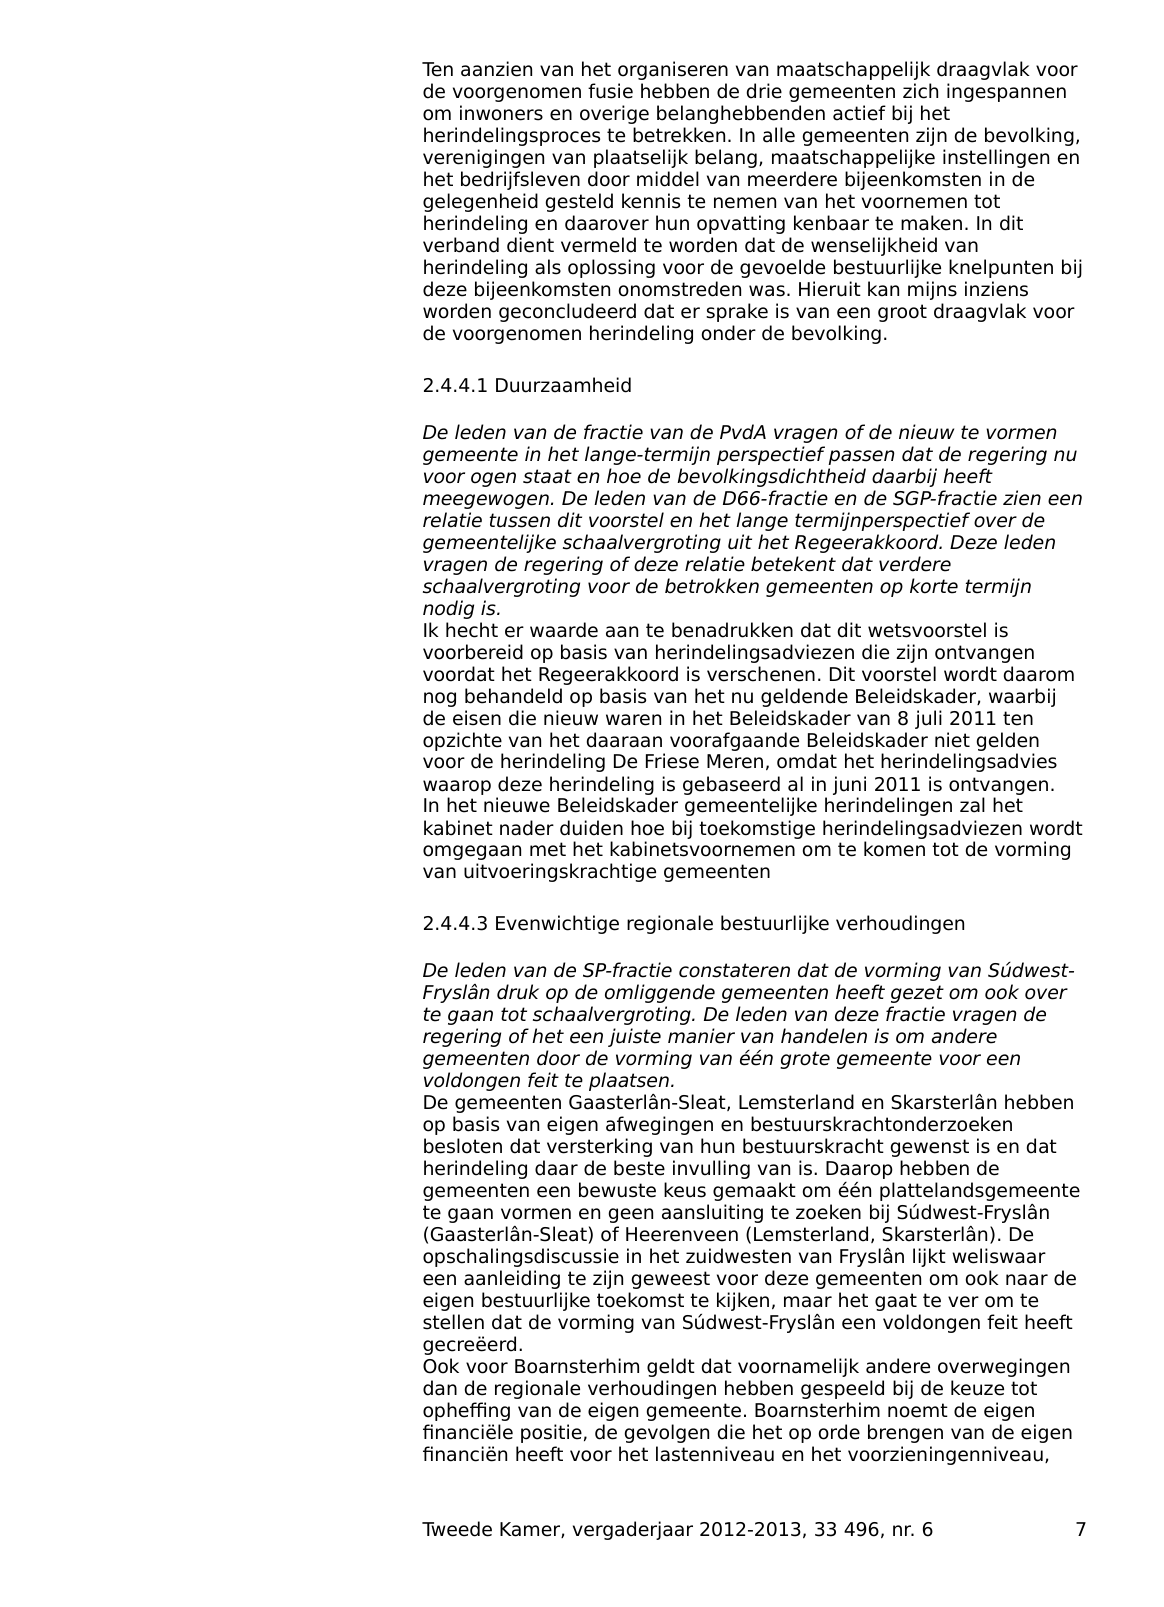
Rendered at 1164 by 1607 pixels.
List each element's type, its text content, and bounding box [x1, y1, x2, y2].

text In het nieuwe Beleidskader gemeentelijke herindelingen zal het kabinet nader duiden hoe bij toekomstige herindelingsadviezen wordt omgegaan met het kabinetsvoornemen om te komen tot de vorming van uitvoeringskrachtige gemeenten [422, 795, 1087, 883]
text De leden van de fractie van de PvdA vragen of de nieuw te vormen gemeente in het lange-termijn perspectief passen dat de regering nu voor ogen staat en hoe de bevolkingsdichtheid daarbij heeft meegewogen. De leden van de D66-fractie en de SGP-fractie zien een relatie tussen dit voorstel en het lange termijnperspectief over de gemeentelijke schaalvergroting uit het Regeerakkoord. Deze leden vragen de regering of deze relatie betekent dat verdere schaalvergroting voor de betrokken gemeenten op korte termijn nodig is. [422, 422, 1087, 619]
text Ten aanzien van het organiseren van maatschappelijk draagvlak voor de voorgenomen fusie hebben de drie gemeenten zich ingespannen om inwoners en overige belanghebbenden actief bij het herindelingsproces te betrekken. In alle gemeenten zijn de bevolking, verenigingen van plaatselijk belang, maatschappelijke instellingen en het bedrijfsleven door middel van meerdere bijeenkomsten in de gelegenheid gesteld kennis te nemen van het voornemen tot herindeling en daarover hun opvatting kenbaar te maken. In dit verband dient vermeld te worden dat de wenselijkheid van herindeling als oplossing voor de gevoelde bestuurlijke knelpunten bij deze bijeenkomsten onomstreden was. Hieruit kan mijns inziens worden geconcludeerd dat er sprake is van een groot draagvlak voor de voorgenomen herindeling onder de bevolking. [422, 59, 1087, 345]
subtitle 2.4.4.3 Evenwichtige regionale bestuurlijke verhoudingen [422, 913, 1087, 935]
text De leden van de SP-fractie constateren dat de vorming van Súdwest-Fryslân druk op de omliggende gemeenten heeft gezet om ook over te gaan tot schaalvergroting. De leden van deze fractie vragen de regering of het een juiste manier van handelen is om andere gemeenten door de vorming van één grote gemeente voor een voldongen feit te plaatsen. [422, 960, 1087, 1092]
text De gemeenten Gaasterlân-Sleat, Lemsterland en Skarsterlân hebben op basis van eigen afwegingen en bestuurskrachtonderzoeken besloten dat versterking van hun bestuurskracht gewenst is en dat herindeling daar de beste invulling van is. Daarop hebben de gemeenten een bewuste keus gemaakt om één plattelandsgemeente te gaan vormen en geen aansluiting te zoeken bij Súdwest-Fryslân (Gaasterlân-Sleat) of Heerenveen (Lemsterland, Skarsterlân). De opschalingsdiscussie in het zuidwesten van Fryslân lijkt weliswaar een aanleiding te zijn geweest voor deze gemeenten om ook naar de eigen bestuurlijke toekomst te kijken, maar het gaat te ver om te stellen dat de vorming van Súdwest-Fryslân een voldongen feit heeft gecreëerd. [422, 1092, 1087, 1356]
text Ook voor Boarnsterhim geldt dat voornamelijk andere overwegingen dan de regionale verhoudingen hebben gespeeld bij de keuze tot opheffing van de eigen gemeente. Boarnsterhim noemt de eigen financiële positie, de gevolgen die het op orde brengen van de eigen financiën heeft voor het lastenniveau en het voorzieningenniveau, [422, 1356, 1087, 1466]
subtitle 2.4.4.1 Duurzaamheid [422, 375, 1087, 397]
text Ik hecht er waarde aan te benadrukken dat dit wetsvoorstel is voorbereid op basis van herindelingsadviezen die zijn ontvangen voordat het Regeerakkoord is verschenen. Dit voorstel wordt daarom nog behandeld op basis van het nu geldende Beleidskader, waarbij de eisen die nieuw waren in het Beleidskader van 8 juli 2011 ten opzichte van het daaraan voorafgaande Beleidskader niet gelden voor de herindeling De Friese Meren, omdat het herindelingsadvies waarop deze herindeling is gebaseerd al in juni 2011 is ontvangen. [422, 619, 1087, 795]
